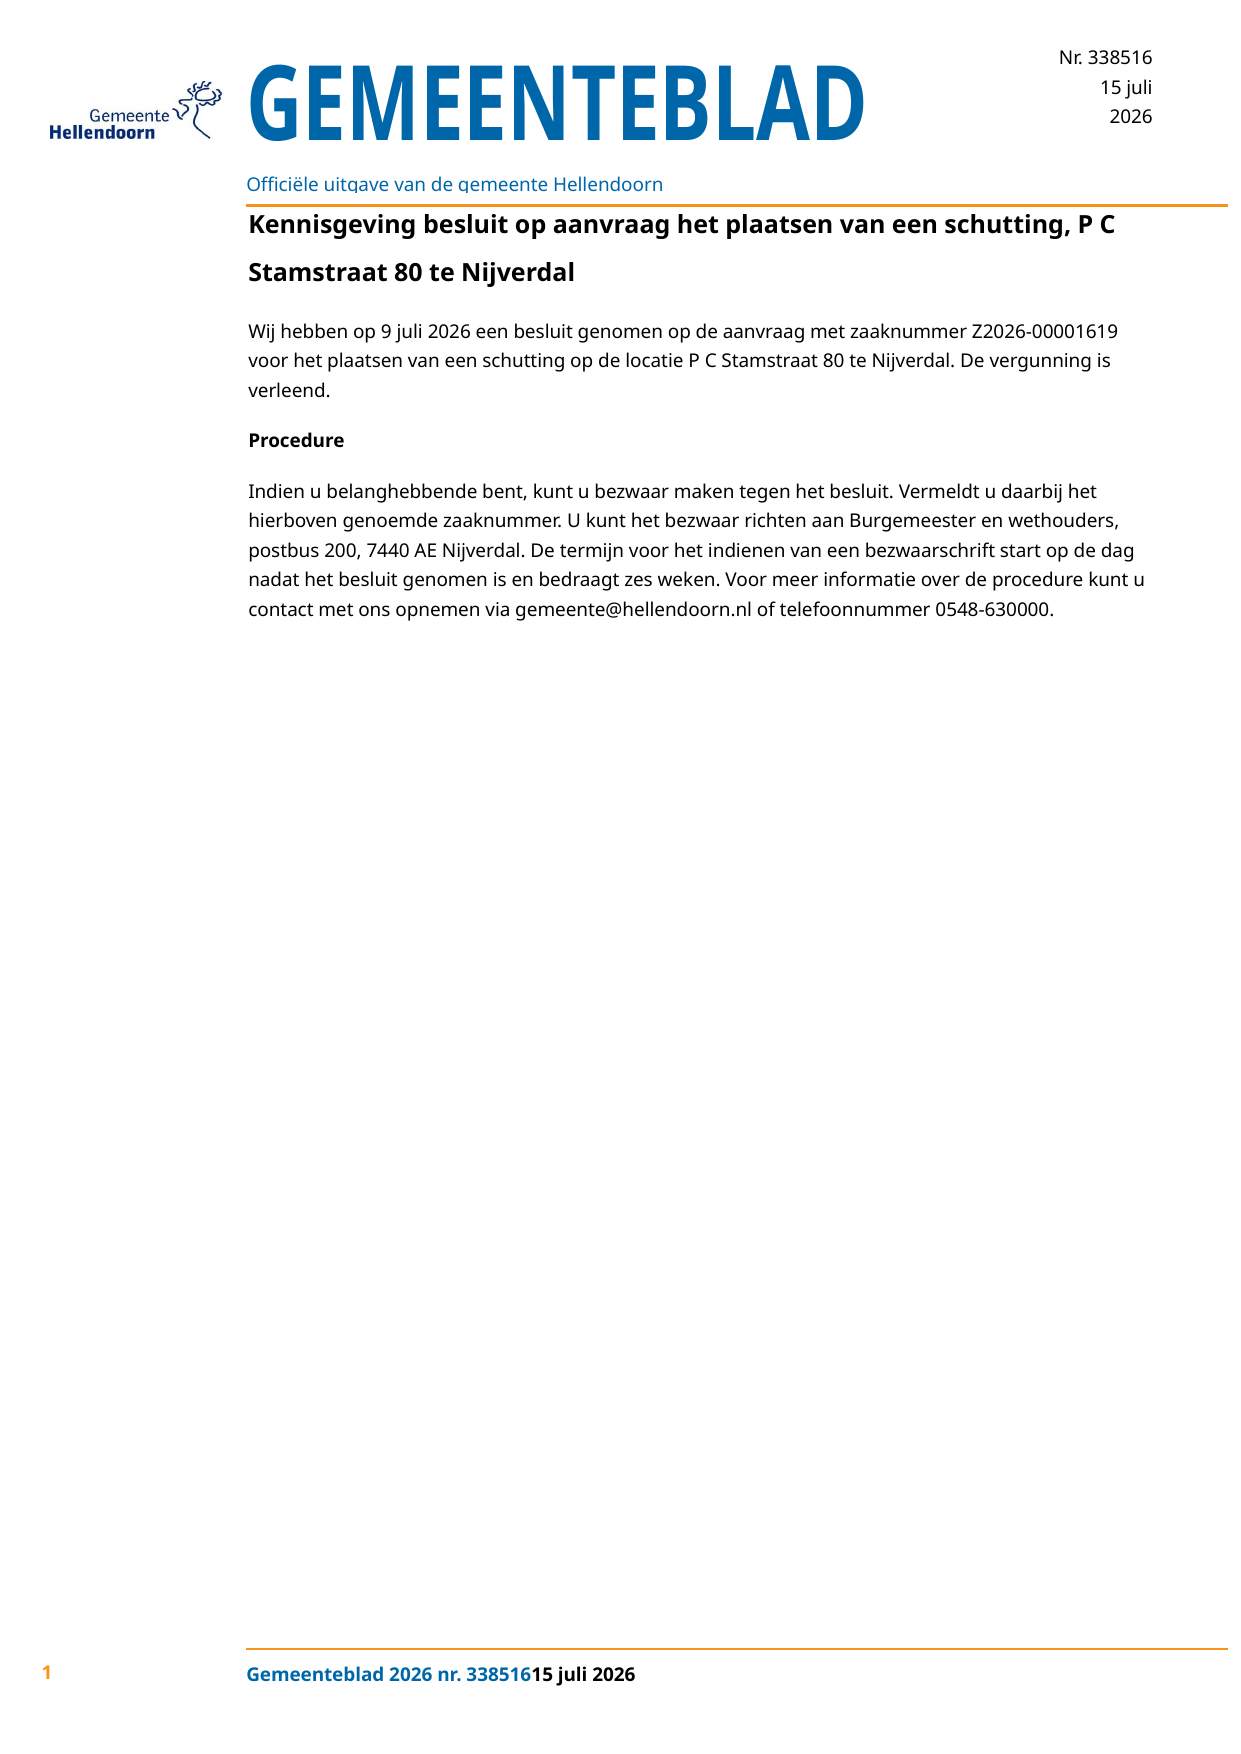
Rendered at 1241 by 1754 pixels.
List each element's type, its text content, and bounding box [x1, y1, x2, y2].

text Kennisgeving besluit op aanvraag het plaatsen van een schutting, P C Stamstraat 80 te Nijverdal [248, 207, 1152, 288]
picture [41, 47, 231, 172]
text Wij hebben op 9 juli 2026 een besluit genomen op de aanvraag met zaaknummer Z2026-00001619 voor het plaatsen van een schutting op de locatie P C Stamstraat 80 te Nijverdal. De vergunning is verleend. [248, 318, 1152, 403]
text Indien u belanghebbende bent, kunt u bezwaar maken tegen het besluit. Vermeldt u daarbij het hierboven genoemde zaaknummer. U kunt het bezwaar richten aan Burgemeester en wethouders, postbus 200, 7440 AE Nijverdal. De termijn voor het indienen van een bezwaarschrift start op de dag nadat het besluit genomen is en bedraagt zes weken. Voor meer informatie over de procedure kunt u contact met ons opnemen via gemeente@hellendoorn.nl of telefoonnummer 0548-630000. [248, 478, 1152, 622]
text Procedure [248, 427, 1152, 453]
